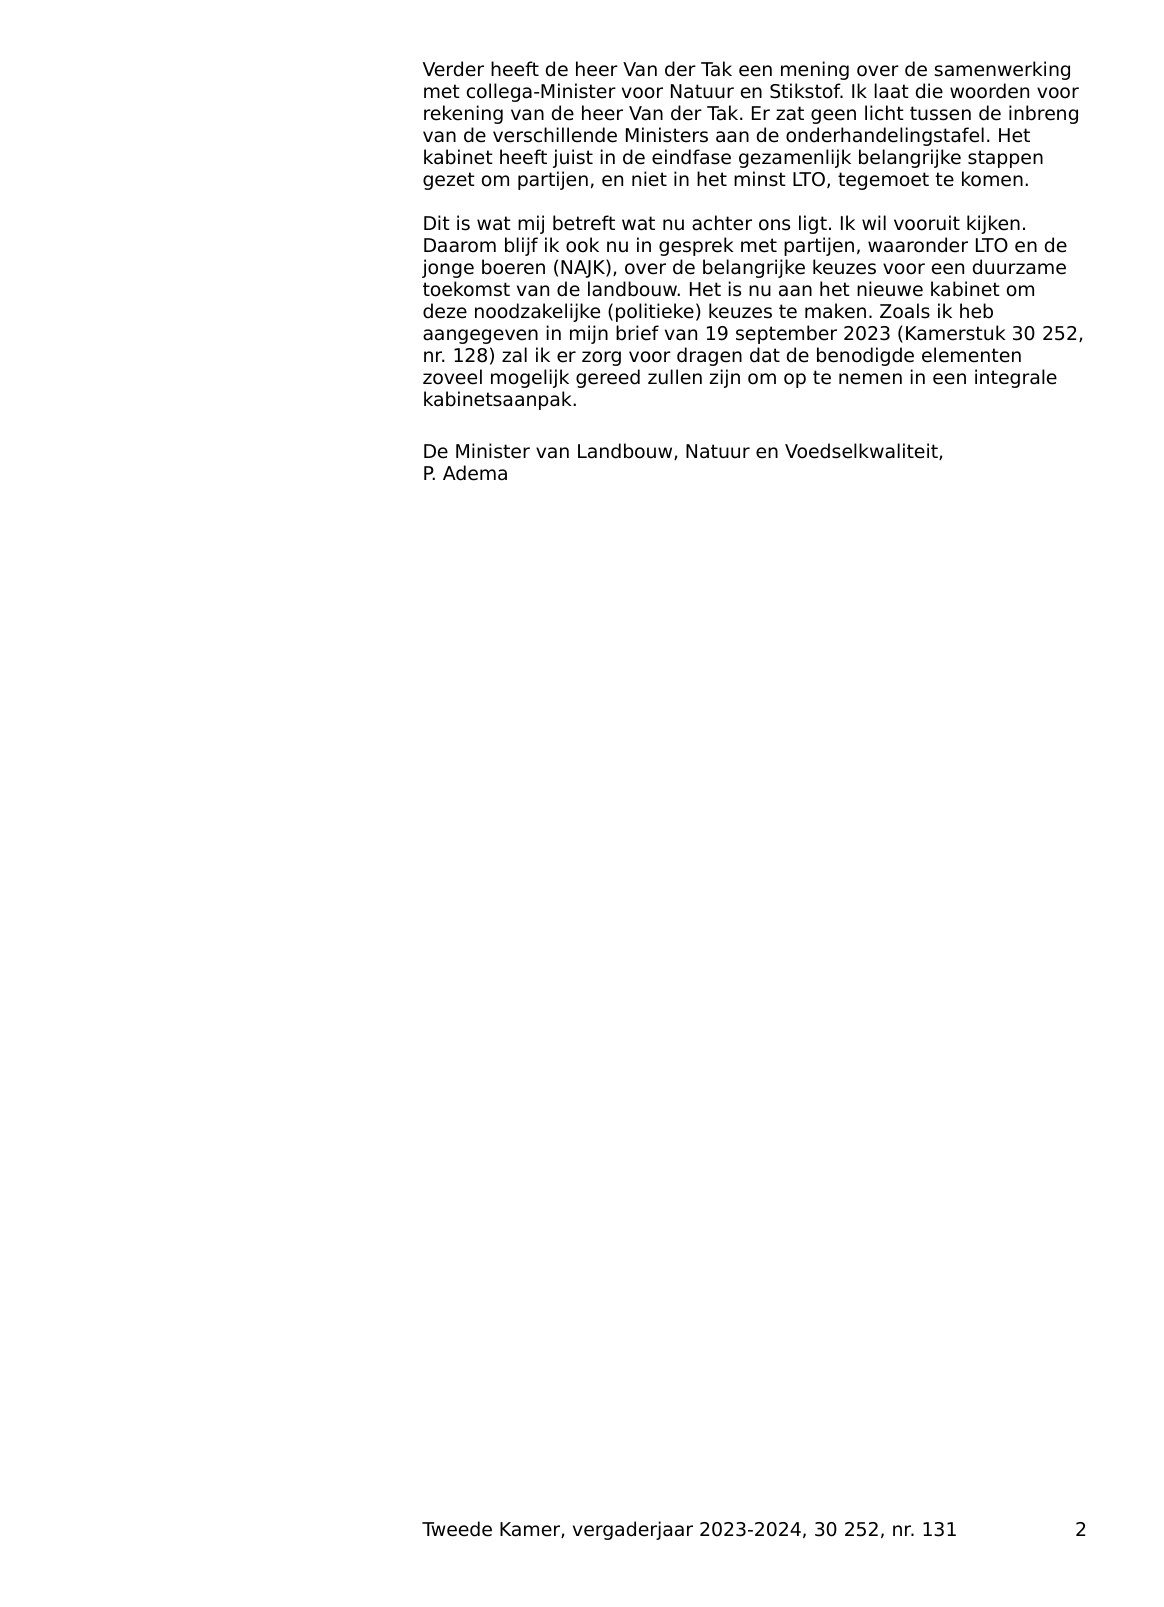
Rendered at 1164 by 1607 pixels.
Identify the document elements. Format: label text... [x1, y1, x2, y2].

text De Minister van Landbouw, Natuur en Voedselkwaliteit, P. Adema [422, 441, 1087, 485]
text Dit is wat mij betreft wat nu achter ons ligt. Ik wil vooruit kijken. Daarom blijf ik ook nu in gesprek met partijen, waaronder LTO en de jonge boeren (NAJK), over de belangrijke keuzes voor een duurzame toekomst van de landbouw. Het is nu aan het nieuwe kabinet om deze noodzakelijke (politieke) keuzes te maken. Zoals ik heb aangegeven in mijn brief van 19 september 2023 (Kamerstuk 30 252, nr. 128) zal ik er zorg voor dragen dat de benodigde elementen zoveel mogelijk gereed zullen zijn om op te nemen in een integrale kabinetsaanpak. [422, 213, 1087, 411]
text Verder heeft de heer Van der Tak een mening over de samenwerking met collega-Minister voor Natuur en Stikstof. Ik laat die woorden voor rekening van de heer Van der Tak. Er zat geen licht tussen de inbreng van de verschillende Ministers aan de onderhandelingstafel. Het kabinet heeft juist in de eindfase gezamenlijk belangrijke stappen gezet om partijen, en niet in het minst LTO, tegemoet te komen. [422, 59, 1087, 191]
